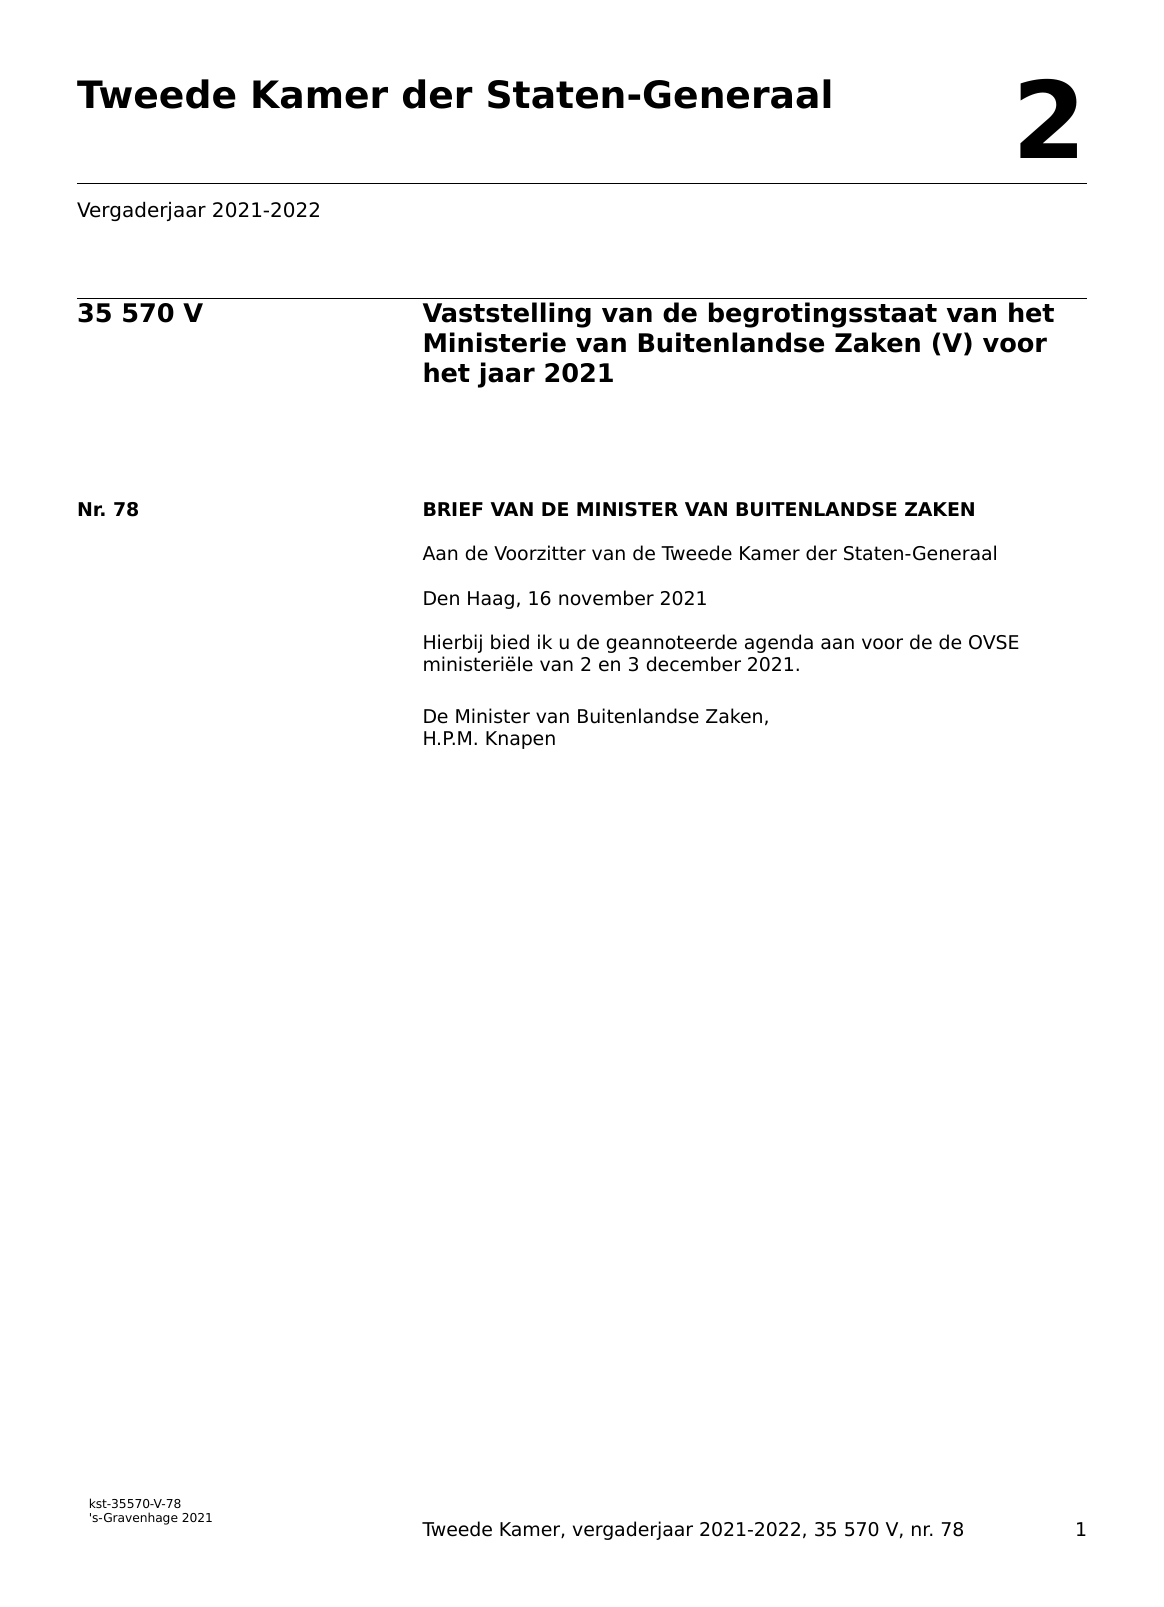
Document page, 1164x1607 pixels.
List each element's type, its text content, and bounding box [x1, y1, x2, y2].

text Hierbij bied ik u de geannoteerde agenda aan voor de de OVSE ministeriële van 2 en 3 december 2021. [422, 632, 1087, 676]
text Aan de Voorzitter van de Tweede Kamer der Staten-Generaal [422, 543, 1087, 565]
table_header 2 [886, 59, 1087, 183]
table_cell Vergaderjaar 2021-2022 [77, 184, 1087, 298]
subtitle 35 570 V Vaststelling van de begrotingsstaat van het Ministerie van Buitenlandse Zaken (V) voor het jaar 2021 [77, 299, 1087, 388]
text 's-Gravenhage 2021 [88, 1511, 323, 1525]
table_header Tweede Kamer der Staten-Generaal [77, 59, 886, 183]
text kst-35570-V-78 [88, 1497, 323, 1511]
subtitle Nr. 78 BRIEF VAN DE MINISTER VAN BUITENLANDSE ZAKEN [77, 499, 1087, 521]
text Den Haag, 16 november 2021 [422, 587, 1087, 609]
text De Minister van Buitenlandse Zaken, H.P.M. Knapen [422, 706, 1087, 749]
